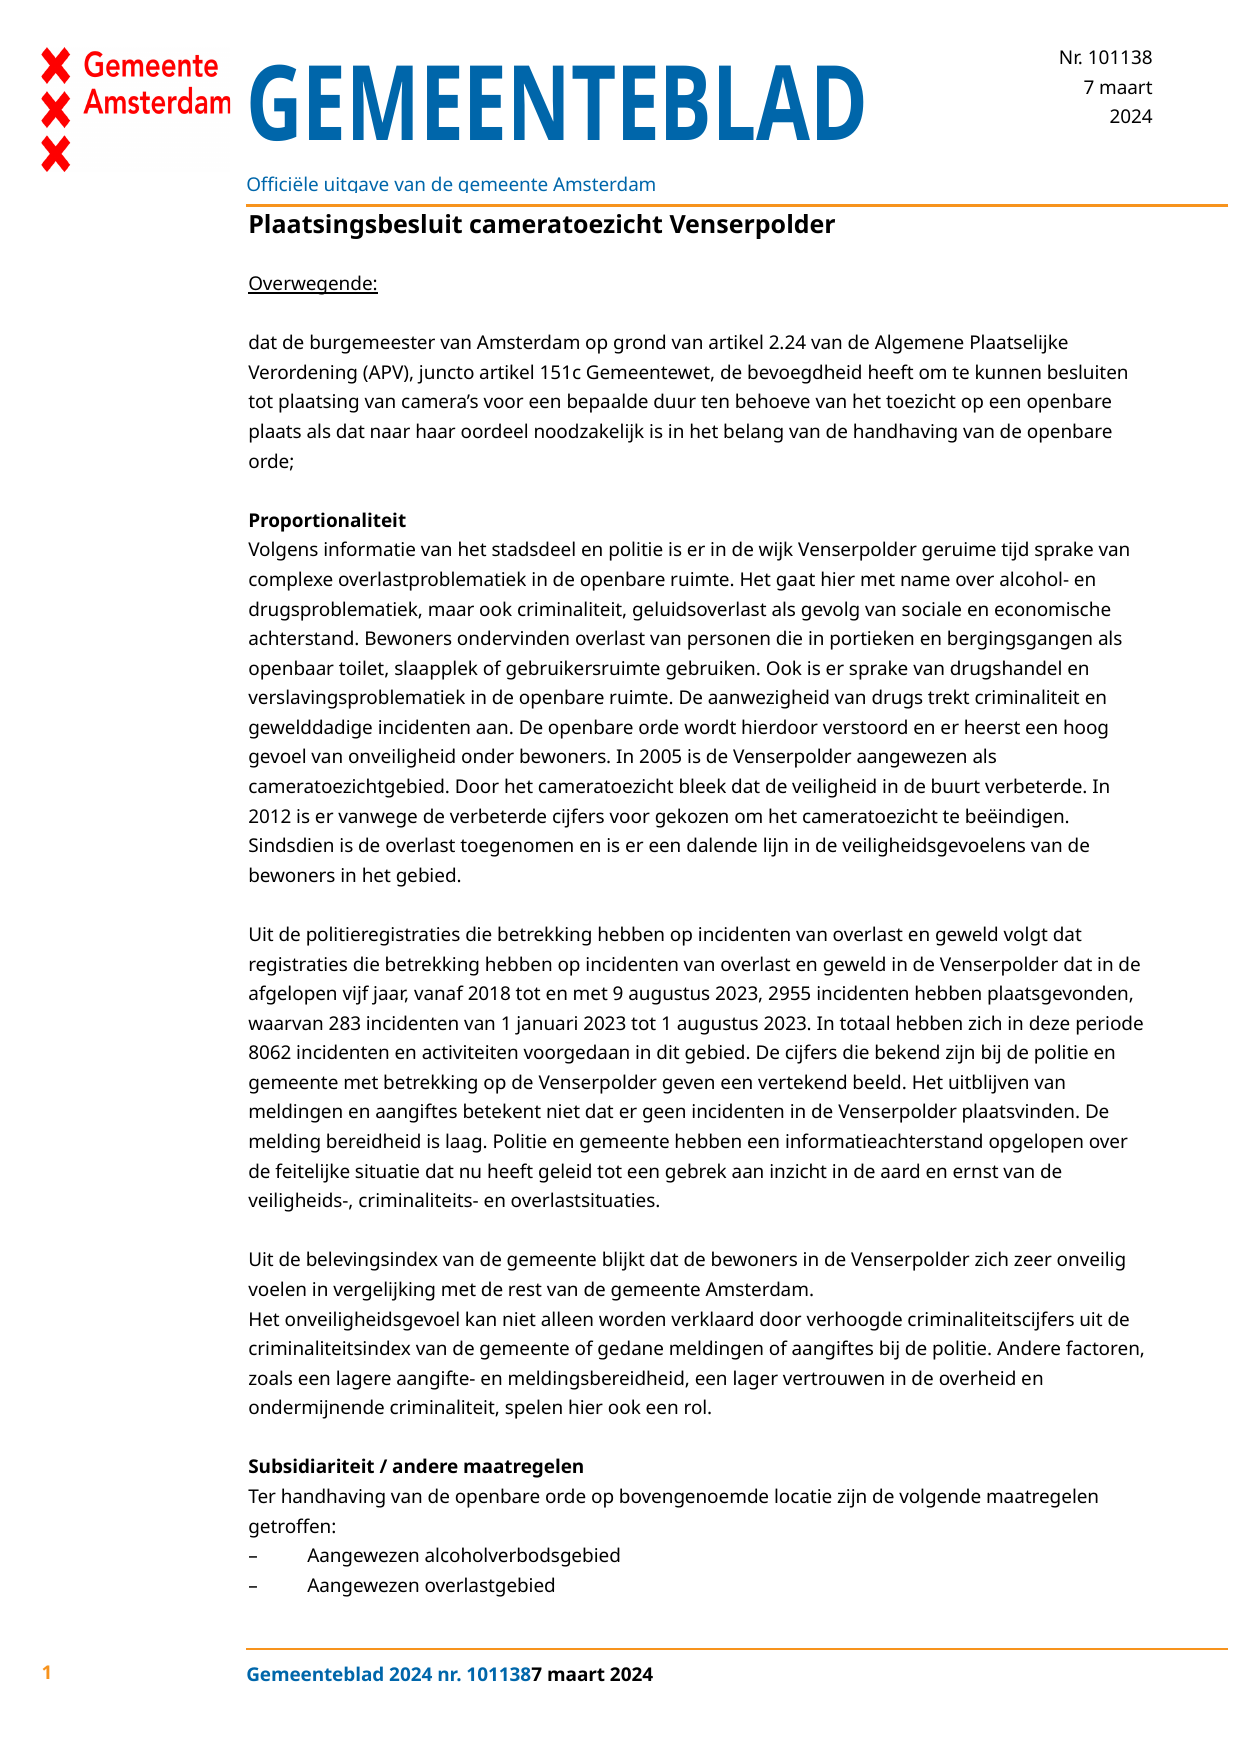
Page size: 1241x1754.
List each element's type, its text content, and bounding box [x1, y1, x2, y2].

list Aangewezen alcoholverbodsgebied [248, 1542, 1152, 1568]
list Aangewezen overlastgebied [248, 1572, 1152, 1598]
text Uit de politieregistraties die betrekking hebben op incidenten van overlast en geweld volgt dat registraties die betrekking hebben op incidenten van overlast en geweld in de Venserpolder dat in de afgelopen vijf jaar, vanaf 2018 tot en met 9 augustus 2023, 2955 incidenten hebben plaatsgevonden, waarvan 283 incidenten van 1 januari 2023 tot 1 augustus 2023. In totaal hebben zich in deze periode 8062 incidenten en activiteiten voorgedaan in dit gebied. De cijfers die bekend zijn bij de politie en gemeente met betrekking op de Venserpolder geven een vertekend beeld. Het uitblijven van meldingen en aangiftes betekent niet dat er geen incidenten in de Venserpolder plaatsvinden. De melding bereidheid is laag. Politie en gemeente hebben een informatieachterstand opgelopen over de feitelijke situatie dat nu heeft geleid tot een gebrek aan inzicht in de aard en ernst van de veiligheids-, criminaliteits- en overlastsituaties. [248, 921, 1152, 1213]
text Ter handhaving van de openbare orde op bovengenoemde locatie zijn de volgende maatregelen getroffen: [248, 1483, 1152, 1538]
text Proportionaliteit [248, 507, 1152, 533]
text Uit de belevingsindex van de gemeente blijkt dat de bewoners in de Venserpolder zich zeer onveilig voelen in vergelijking met de rest van de gemeente Amsterdam. [248, 1247, 1152, 1302]
text Volgens informatie van het stadsdeel en politie is er in de wijk Venserpolder geruime tijd sprake van complexe overlastproblematiek in de openbare ruimte. Het gaat hier met name over alcohol- en drugsproblematiek, maar ook criminaliteit, geluidsoverlast als gevolg van sociale en economische achterstand. Bewoners ondervinden overlast van personen die in portieken en bergingsgangen als openbaar toilet, slaapplek of gebruikersruimte gebruiken. Ook is er sprake van drugshandel en verslavingsproblematiek in de openbare ruimte. De aanwezigheid van drugs trekt criminaliteit en gewelddadige incidenten aan. De openbare orde wordt hierdoor verstoord en er heerst een hoog gevoel van onveiligheid onder bewoners. In 2005 is de Venserpolder aangewezen als cameratoezichtgebied. Door het cameratoezicht bleek dat de veiligheid in de buurt verbeterde. In 2012 is er vanwege de verbeterde cijfers voor gekozen om het cameratoezicht te beëindigen. Sindsdien is de overlast toegenomen en is er een dalende lijn in de veiligheidsgevoelens van de bewoners in het gebied. [248, 537, 1152, 888]
text Het onveiligheidsgevoel kan niet alleen worden verklaard door verhoogde criminaliteitscijfers uit de criminaliteitsindex van de gemeente of gedane meldingen of aangiftes bij de politie. Andere factoren, zoals een lagere aangifte- en meldingsbereidheid, een lager vertrouwen in de overheid en ondermijnende criminaliteit, spelen hier ook een rol. [248, 1306, 1152, 1420]
text Plaatsingsbesluit cameratoezicht Venserpolder [248, 207, 1152, 241]
text Overwegende: [248, 270, 1152, 296]
picture [41, 47, 231, 172]
text dat de burgemeester van Amsterdam op grond van artikel 2.24 van de Algemene Plaatselijke Verordening (APV), juncto artikel 151c Gemeentewet, de bevoegdheid heeft om te kunnen besluiten tot plaatsing van camera’s voor een bepaalde duur ten behoeve van het toezicht op een openbare plaats als dat naar haar oordeel noodzakelijk is in het belang van de handhaving van de openbare orde; [248, 329, 1152, 473]
text Subsidiariteit / andere maatregelen [248, 1454, 1152, 1479]
